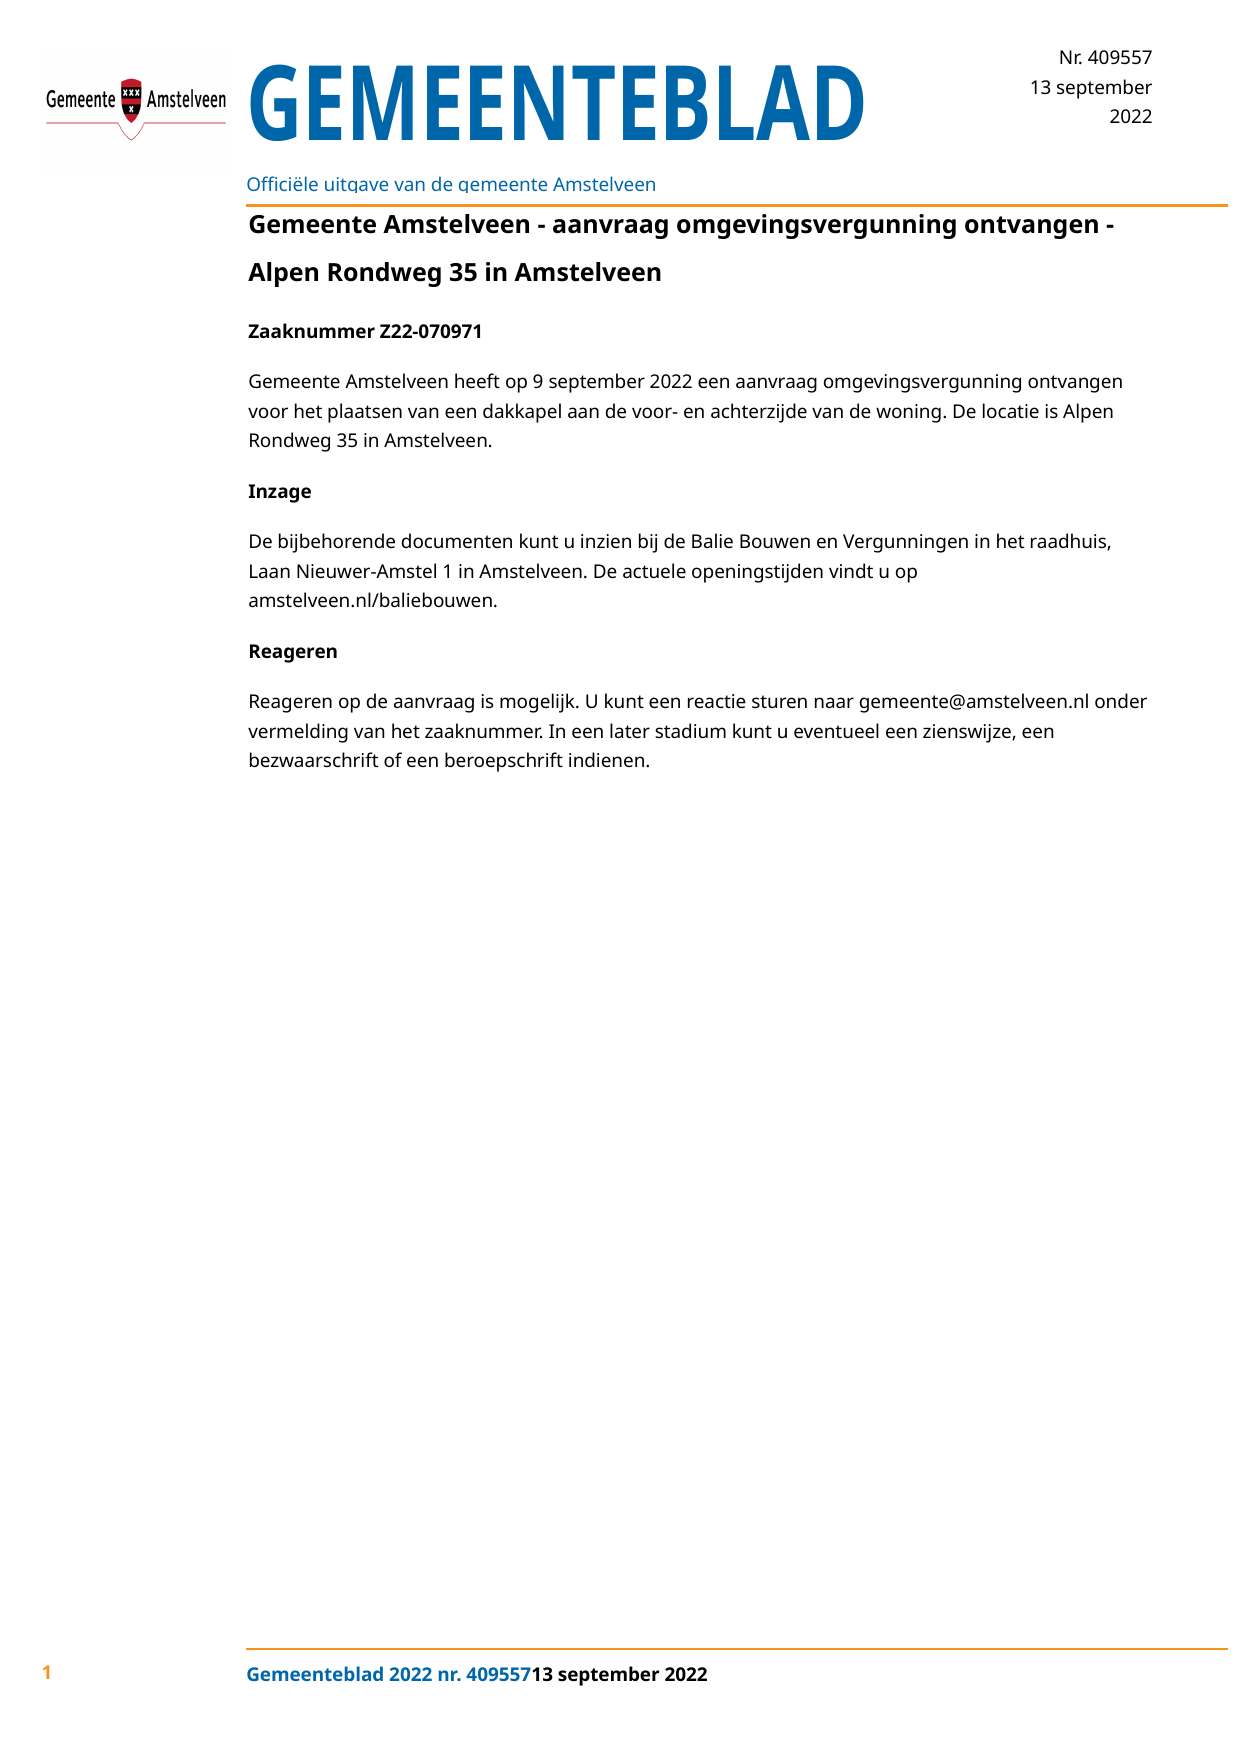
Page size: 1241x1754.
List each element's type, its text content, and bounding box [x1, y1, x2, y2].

text De bijbehorende documenten kunt u inzien bij de Balie Bouwen en Vergunningen in het raadhuis, Laan Nieuwer-Amstel 1 in Amstelveen. De actuele openingstijden vindt u op amstelveen.nl/baliebouwen. [248, 528, 1152, 613]
text Zaaknummer Z22-070971 [248, 318, 1152, 344]
text Gemeente Amstelveen heeft op 9 september 2022 een aanvraag omgevingsvergunning ontvangen voor het plaatsen van een dakkapel aan de voor- en achterzijde van de woning. De locatie is Alpen Rondweg 35 in Amstelveen. [248, 368, 1152, 453]
text Inzage [248, 478, 1152, 504]
text Gemeente Amstelveen - aanvraag omgevingsvergunning ontvangen - Alpen Rondweg 35 in Amstelveen [248, 207, 1152, 288]
picture [41, 47, 231, 172]
text Reageren [248, 638, 1152, 664]
text Reageren op de aanvraag is mogelijk. U kunt een reactie sturen naar gemeente@amstelveen.nl onder vermelding van het zaaknummer. In een later stadium kunt u eventueel een zienswijze, een bezwaarschrift of een beroepschrift indienen. [248, 688, 1152, 773]
